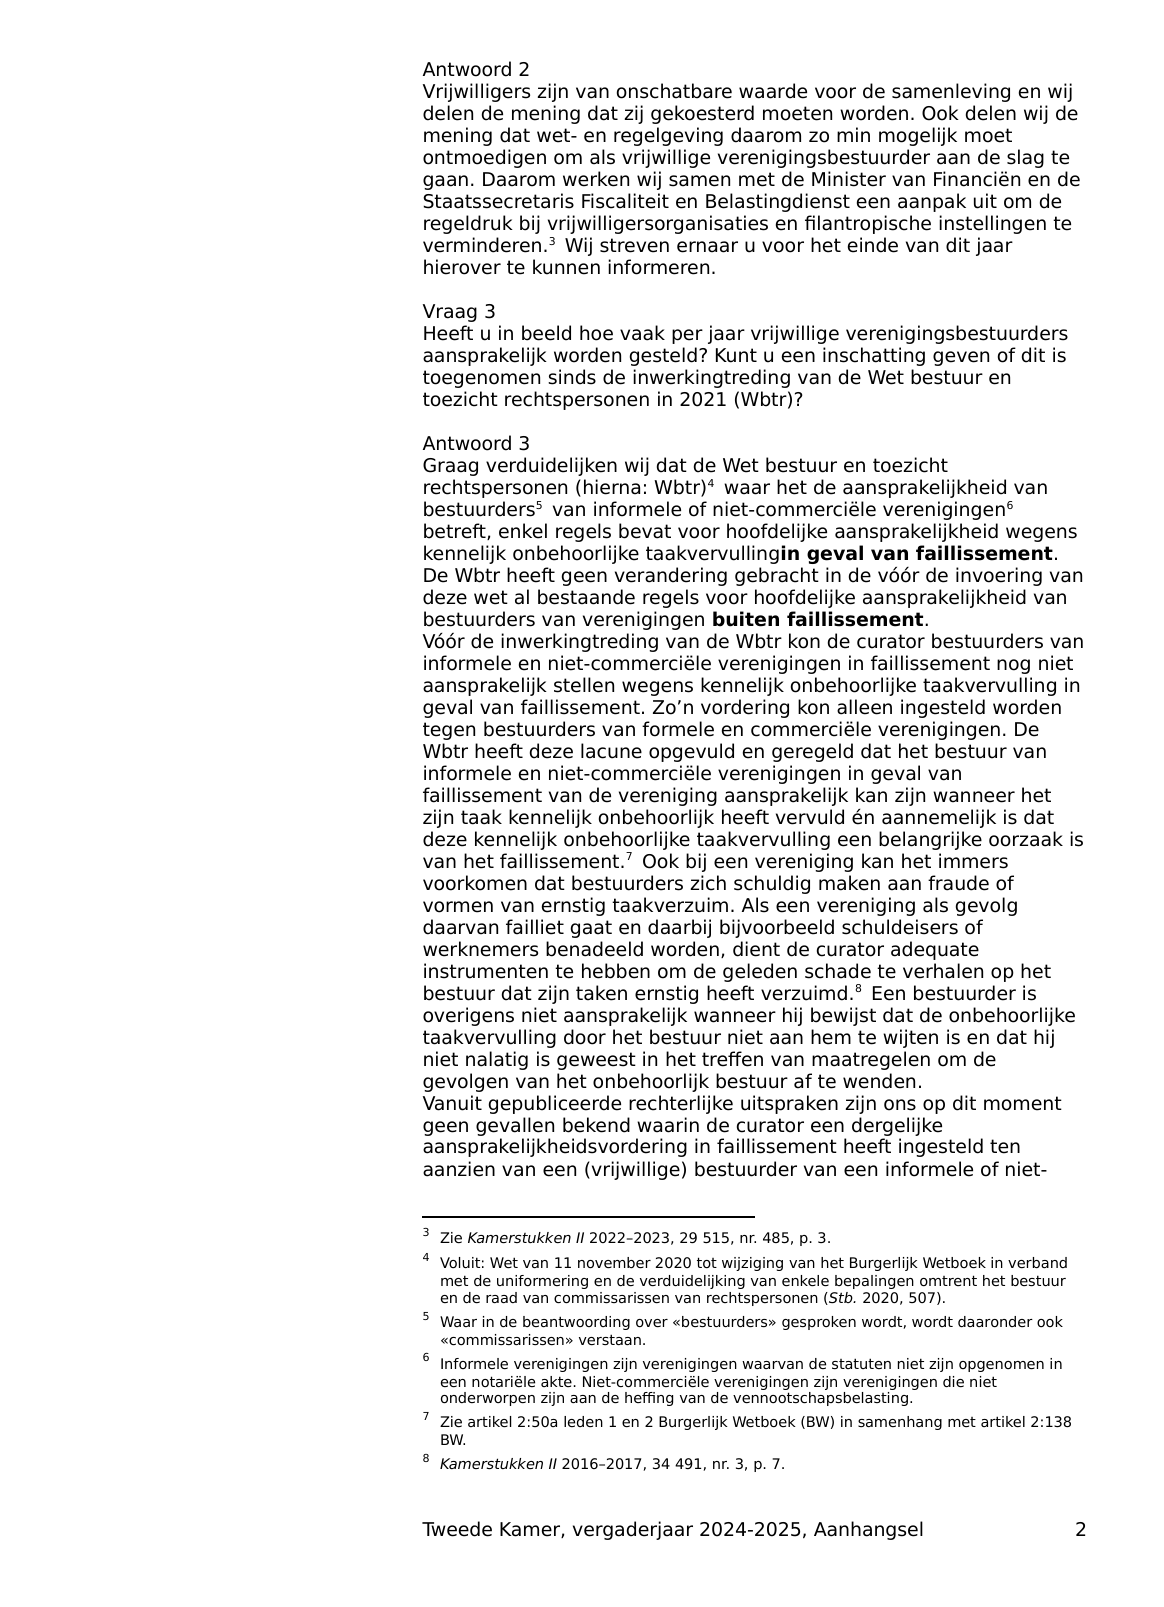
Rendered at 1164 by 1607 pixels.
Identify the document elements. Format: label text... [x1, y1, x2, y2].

text Heeft u in beeld hoe vaak per jaar vrijwillige verenigingsbestuurders aansprakelijk worden gesteld? Kunt u een inschatting geven of dit is toegenomen sinds de inwerkingtreding van de Wet bestuur en toezicht rechtspersonen in 2021 (Wbtr)? [422, 323, 1087, 411]
text Vóór de inwerkingtreding van de Wbtr kon de curator bestuurders van informele en niet-commerciële verenigingen in faillissement nog niet aansprakelijk stellen wegens kennelijk onbehoorlijke taakvervulling in geval van faillissement. Zo’n vordering kon alleen ingesteld worden tegen bestuurders van formele en commerciële verenigingen. De Wbtr heeft deze lacune opgevuld en geregeld dat het bestuur van informele en niet-commerciële verenigingen in geval van faillissement van de vereniging aansprakelijk kan zijn wanneer het zijn taak kennelijk onbehoorlijk heeft vervuld én aannemelijk is dat deze kennelijk onbehoorlijke taakvervulling een belangrijke oorzaak is van het faillissement. Ook bij een vereniging kan het immers voorkomen dat bestuurders zich schuldig maken aan fraude of vormen van ernstig taakverzuim. Als een vereniging als gevolg daarvan failliet gaat en daarbij bijvoorbeeld schuldeisers of werknemers benadeeld worden, dient de curator adequate instrumenten te hebben om de geleden schade te verhalen op het bestuur dat zijn taken ernstig heeft verzuimd. Een bestuurder is overigens niet aansprakelijk wanneer hij bewijst dat de onbehoorlijke taakvervulling door het bestuur niet aan hem te wijten is en dat hij niet nalatig is geweest in het treffen van maatregelen om de gevolgen van het onbehoorlijk bestuur af te wenden. [422, 631, 1087, 1092]
text Graag verduidelijken wij dat de Wet bestuur en toezicht rechtspersonen (hierna: Wbtr) waar het de aansprakelijkheid van bestuurders van informele of niet-commerciële verenigingen betreft, enkel regels bevat voor hoofdelijke aansprakelijkheid wegens kennelijk onbehoorlijke taakvervullingin geval van faillissement. De Wbtr heeft geen verandering gebracht in de vóór de invoering van deze wet al bestaande regels voor hoofdelijke aansprakelijkheid van bestuurders van verenigingen buiten faillissement. [422, 455, 1087, 631]
text Vanuit gepubliceerde rechterlijke uitspraken zijn ons op dit moment geen gevallen bekend waarin de curator een dergelijke aansprakelijkheidsvordering in faillissement heeft ingesteld ten aanzien van een (vrijwillige) bestuurder van een informele of niet- [422, 1092, 1087, 1180]
text Zie Kamerstukken II 2022–2023, 29 515, nr. 485, p. 3. [422, 1226, 1087, 1248]
text Zie artikel 2:50a leden 1 en 2 Burgerlijk Wetboek (BW) in samenhang met artikel 2:138 BW. [422, 1410, 1087, 1449]
text Vrijwilligers zijn van onschatbare waarde voor de samenleving en wij delen de mening dat zij gekoesterd moeten worden. Ook delen wij de mening dat wet- en regelgeving daarom zo min mogelijk moet ontmoedigen om als vrijwillige verenigingsbestuurder aan de slag te gaan. Daarom werken wij samen met de Minister van Financiën en de Staatssecretaris Fiscaliteit en Belastingdienst een aanpak uit om de regeldruk bij vrijwilligersorganisaties en filantropische instellingen te verminderen. Wij streven ernaar u voor het einde van dit jaar hierover te kunnen informeren. [422, 81, 1087, 279]
text Informele verenigingen zijn verenigingen waarvan de statuten niet zijn opgenomen in een notariële akte. Niet-commerciële verenigingen zijn verenigingen die niet onderworpen zijn aan de heffing van de vennootschapsbelasting. [422, 1352, 1087, 1407]
text Voluit: Wet van 11 november 2020 tot wijziging van het Burgerlijk Wetboek in verband met de uniformering en de verduidelijking van enkele bepalingen omtrent het bestuur en de raad van commissarissen van rechtspersonen (Stb. 2020, 507). [422, 1251, 1087, 1307]
text Kamerstukken II 2016–2017, 34 491, nr. 3, p. 7. [422, 1452, 1087, 1474]
text Waar in de beantwoording over «bestuurders» gesproken wordt, wordt daaronder ook «commissarissen» verstaan. [422, 1310, 1087, 1349]
text Antwoord 2 [422, 59, 1087, 81]
text Vraag 3 [422, 301, 1087, 323]
text Antwoord 3 [422, 433, 1087, 455]
